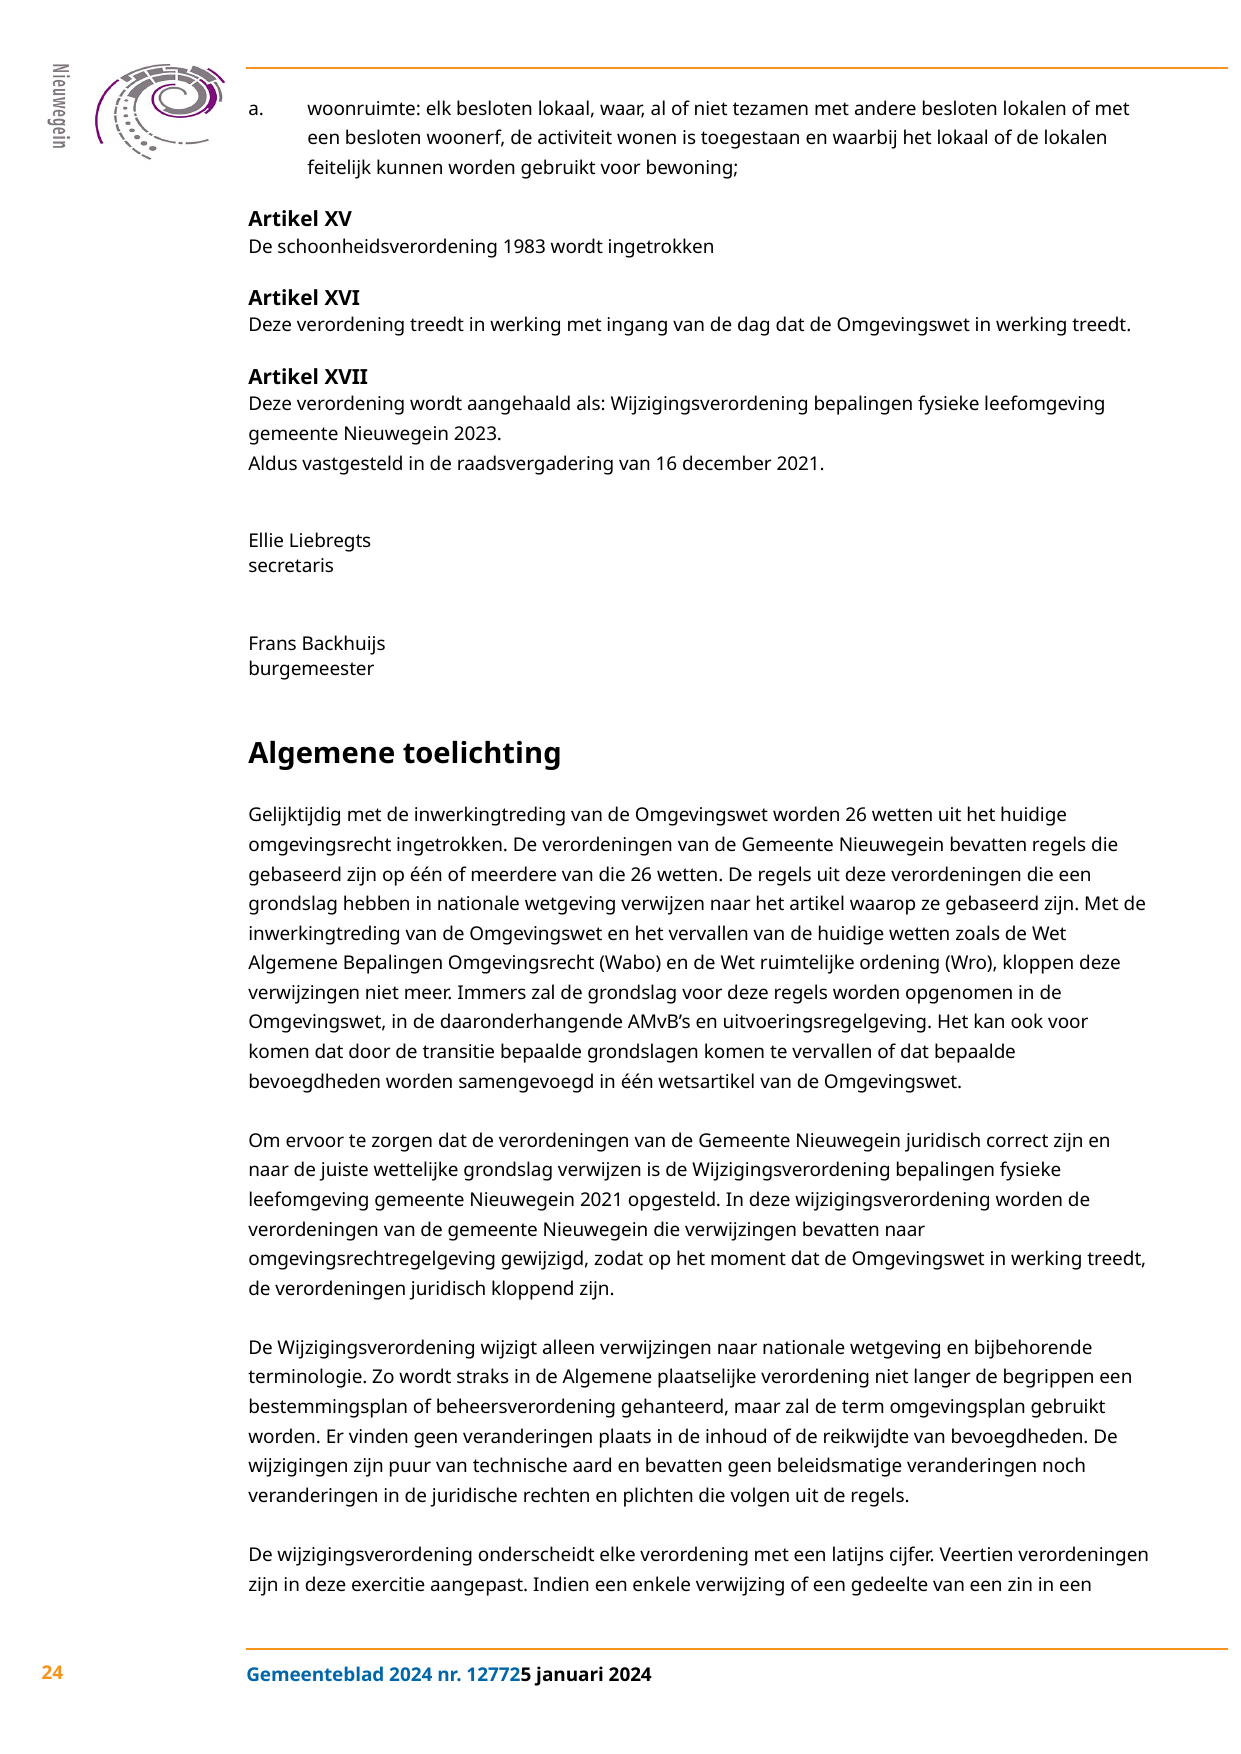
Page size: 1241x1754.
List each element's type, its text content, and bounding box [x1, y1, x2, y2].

text Ellie Liebregts [248, 527, 1152, 553]
list woonruimte: elk besloten lokaal, waar, al of niet tezamen met andere besloten lokalen of met een besloten woonerf, de activiteit wonen is toegestaan en waarbij het lokaal of de lokalen feitelijk kunnen worden gebruikt voor bewoning; [248, 95, 1152, 180]
text Artikel XVII [248, 362, 1152, 391]
text Algemene toelichting [248, 733, 1152, 772]
text Artikel XVI [248, 283, 1152, 312]
text Deze verordening wordt aangehaald als: Wijzigingsverordening bepalingen fysieke leefomgeving gemeente Nieuwegein 2023. [248, 391, 1152, 446]
text Om ervoor te zorgen dat de verordeningen van de Gemeente Nieuwegein juridisch correct zijn en naar de juiste wettelijke grondslag verwijzen is de Wijzigingsverordening bepalingen fysieke leefomgeving gemeente Nieuwegein 2021 opgesteld. In deze wijzigingsverordening worden de verordeningen van de gemeente Nieuwegein die verwijzingen bevatten naar omgevingsrechtregelgeving gewijzigd, zodat op het moment dat de Omgevingswet in werking treedt, de verordeningen juridisch kloppend zijn. [248, 1127, 1152, 1301]
text secretaris [248, 553, 1152, 578]
picture [41, 47, 231, 172]
text De wijzigingsverordening onderscheidt elke verordening met een latijns cijfer. Veertien verordeningen zijn in deze exercitie aangepast. Indien een enkele verwijzing of een gedeelte van een zin in een [248, 1541, 1152, 1596]
text Frans Backhuijs [248, 630, 1152, 656]
text De schoonheidsverordening 1983 wordt ingetrokken [248, 233, 1152, 258]
text De Wijzigingsverordening wijzigt alleen verwijzingen naar nationale wetgeving en bijbehorende terminologie. Zo wordt straks in de Algemene plaatselijke verordening niet langer de begrippen een bestemmingsplan of beheersverordening gehanteerd, maar zal de term omgevingsplan gebruikt worden. Er vinden geen veranderingen plaats in de inhoud of de reikwijdte van bevoegdheden. De wijzigingen zijn puur van technische aard en bevatten geen beleidsmatige veranderingen noch veranderingen in de juridische rechten en plichten die volgen uit de regels. [248, 1334, 1152, 1508]
text Deze verordening treedt in werking met ingang van de dag dat de Omgevingswet in werking treedt. [248, 312, 1152, 337]
text burgemeester [248, 656, 1152, 681]
text Gelijktijdig met de inwerkingtreding van de Omgevingswet worden 26 wetten uit het huidige omgevingsrecht ingetrokken. De verordeningen van de Gemeente Nieuwegein bevatten regels die gebaseerd zijn op één of meerdere van die 26 wetten. De regels uit deze verordeningen die een grondslag hebben in nationale wetgeving verwijzen naar het artikel waarop ze gebaseerd zijn. Met de inwerkingtreding van de Omgevingswet en het vervallen van de huidige wetten zoals de Wet Algemene Bepalingen Omgevingsrecht (Wabo) en de Wet ruimtelijke ordening (Wro), kloppen deze verwijzingen niet meer. Immers zal de grondslag voor deze regels worden opgenomen in de Omgevingswet, in de daaronderhangende AMvB’s en uitvoeringsregelgeving. Het kan ook voor komen dat door de transitie bepaalde grondslagen komen te vervallen of dat bepaalde bevoegdheden worden samengevoegd in één wetsartikel van de Omgevingswet. [248, 802, 1152, 1093]
text Artikel XV [248, 204, 1152, 233]
text Aldus vastgesteld in de raadsvergadering van 16 december 2021. [248, 450, 1152, 475]
